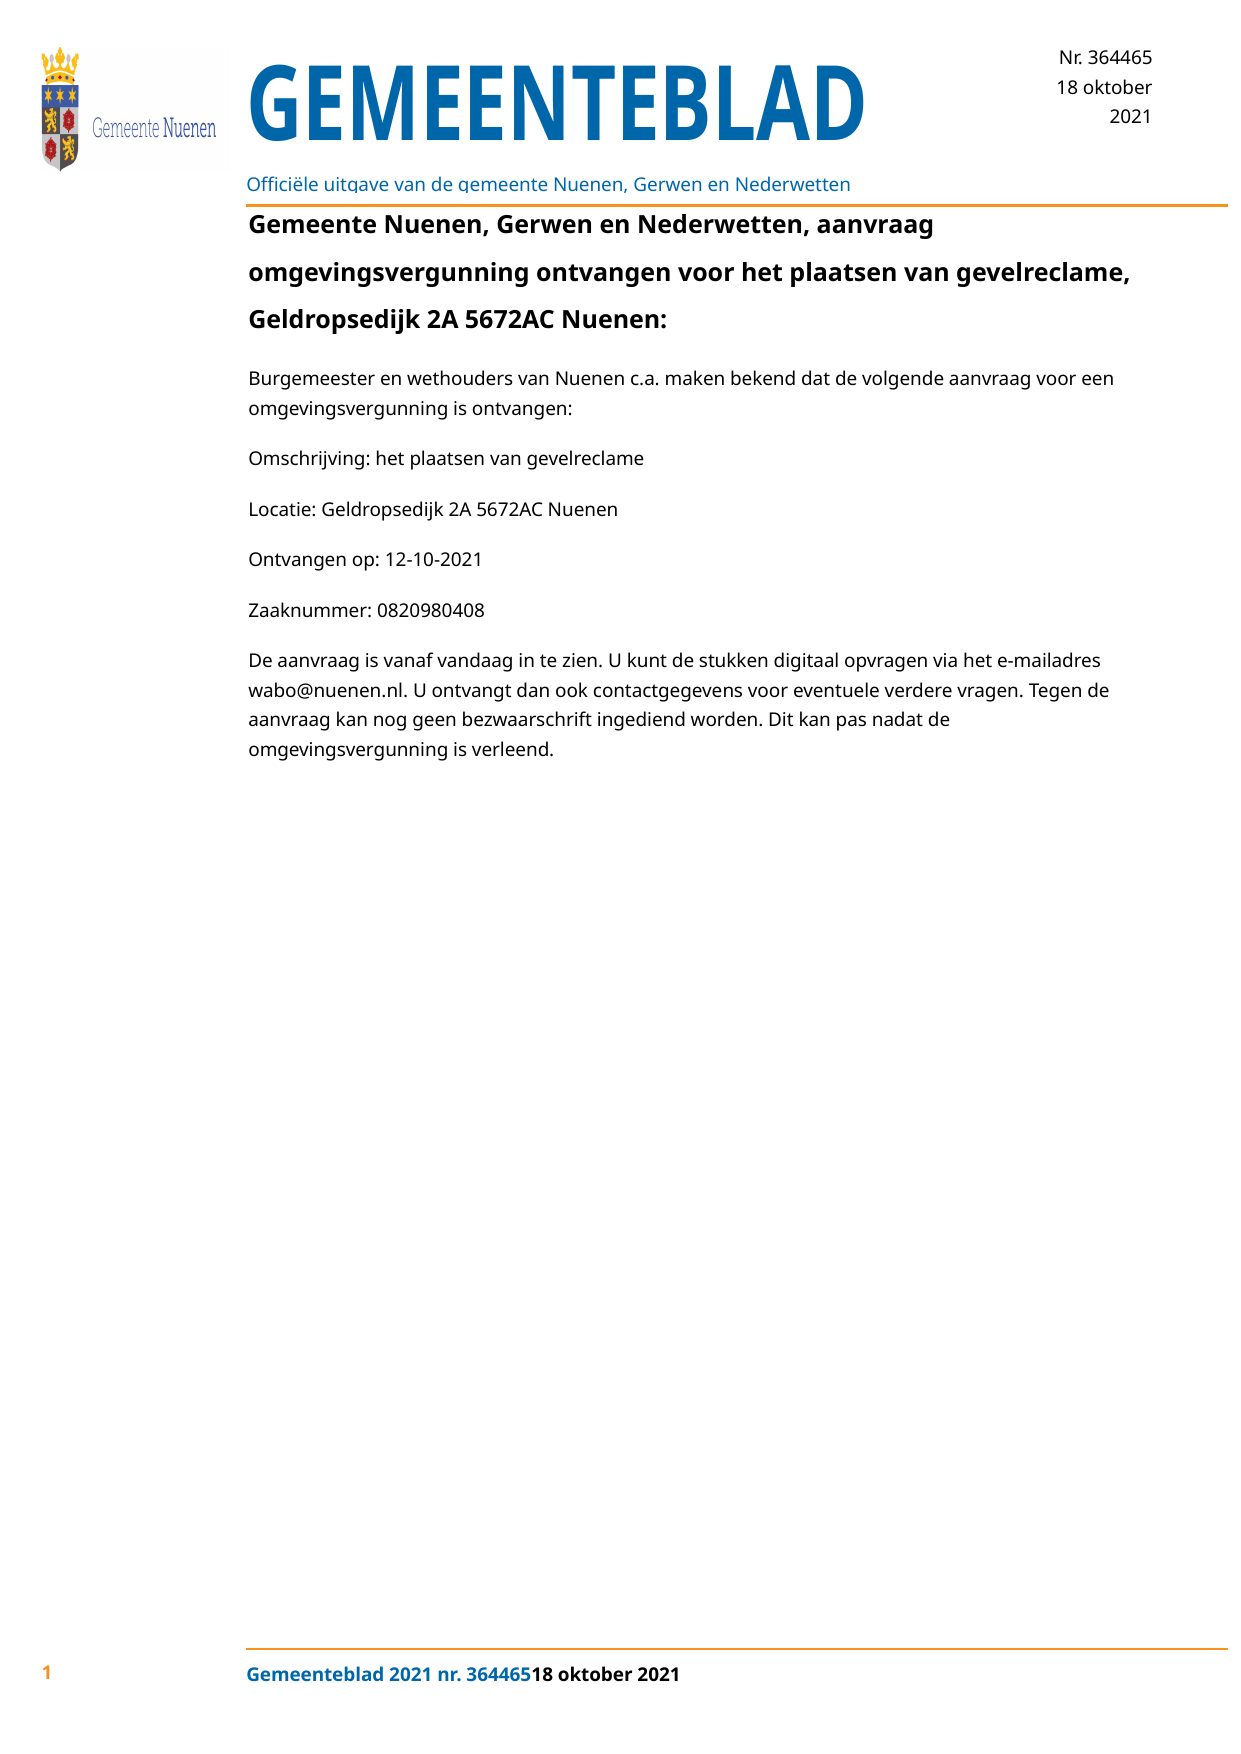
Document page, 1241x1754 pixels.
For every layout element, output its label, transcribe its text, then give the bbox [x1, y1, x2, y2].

picture [41, 47, 231, 172]
text Locatie: Geldropsedijk 2A 5672AC Nuenen [248, 496, 1152, 522]
text Omschrijving: het plaatsen van gevelreclame [248, 446, 1152, 471]
text De aanvraag is vanaf vandaag in te zien. U kunt de stukken digitaal opvragen via het e-mailadres wabo@nuenen.nl. U ontvangt dan ook contactgegevens voor eventuele verdere vragen. Tegen de aanvraag kan nog geen bezwaarschrift ingediend worden. Dit kan pas nadat de omgevingsvergunning is verleend. [248, 647, 1152, 762]
text Burgemeester en wethouders van Nuenen c.a. maken bekend dat de volgende aanvraag voor een omgevingsvergunning is ontvangen: [248, 366, 1152, 421]
text Ontvangen op: 12-10-2021 [248, 546, 1152, 572]
text Zaaknummer: 0820980408 [248, 597, 1152, 622]
text Gemeente Nuenen, Gerwen en Nederwetten, aanvraag omgevingsvergunning ontvangen voor het plaatsen van gevelreclame, Geldropsedijk 2A 5672AC Nuenen: [248, 207, 1152, 336]
